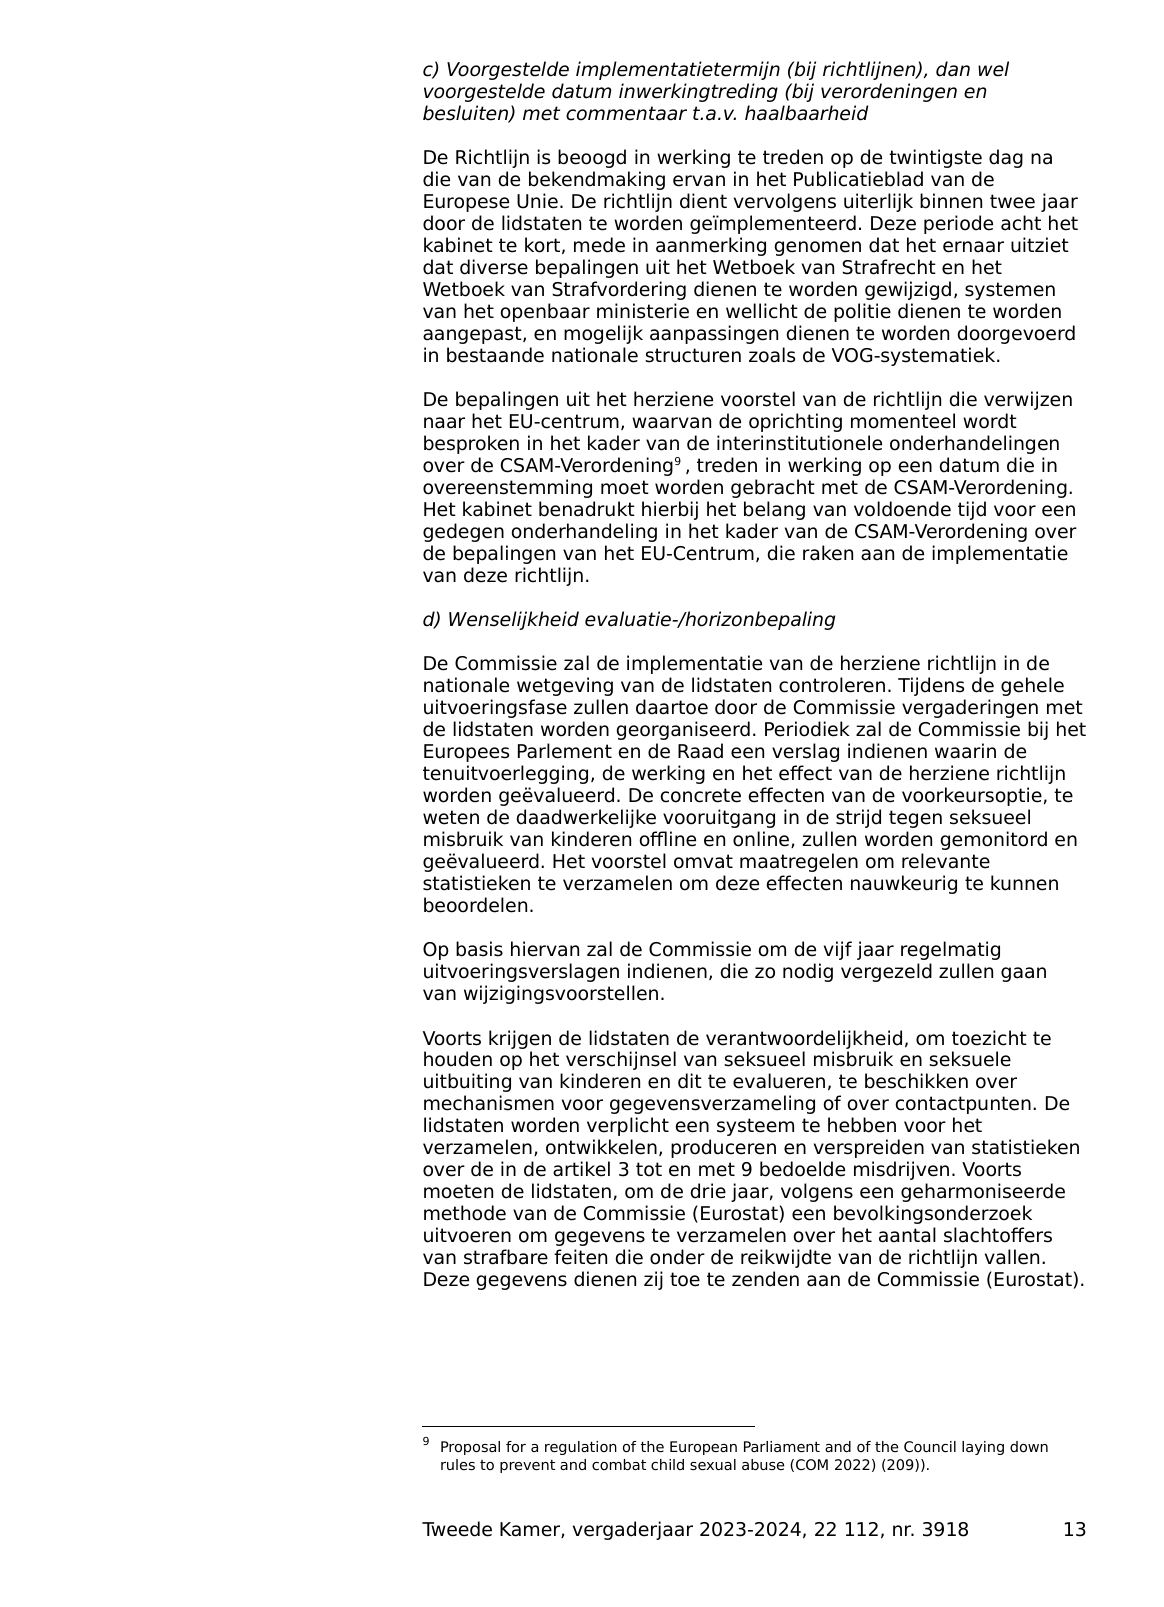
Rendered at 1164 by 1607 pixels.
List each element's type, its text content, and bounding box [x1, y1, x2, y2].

text Voorts krijgen de lidstaten de verantwoordelijkheid, om toezicht te houden op het verschijnsel van seksueel misbruik en seksuele uitbuiting van kinderen en dit te evalueren, te beschikken over mechanismen voor gegevensverzameling of over contactpunten. De lidstaten worden verplicht een systeem te hebben voor het verzamelen, ontwikkelen, produceren en verspreiden van statistieken over de in de artikel 3 tot en met 9 bedoelde misdrijven. Voorts moeten de lidstaten, om de drie jaar, volgens een geharmoniseerde methode van de Commissie (Eurostat) een bevolkingsonderzoek uitvoeren om gegevens te verzamelen over het aantal slachtoffers van strafbare feiten die onder de reikwijdte van de richtlijn vallen. Deze gegevens dienen zij toe te zenden aan de Commissie (Eurostat). [422, 1027, 1087, 1291]
subtitle c) Voorgestelde implementatietermijn (bij richtlijnen), dan wel voorgestelde datum inwerkingtreding (bij verordeningen en besluiten) met commentaar t.a.v. haalbaarheid [422, 59, 1087, 125]
text De bepalingen uit het herziene voorstel van de richtlijn die verwijzen naar het EU-centrum, waarvan de oprichting momenteel wordt besproken in het kader van de interinstitutionele onderhandelingen over de CSAM-Verordening, treden in werking op een datum die in overeenstemming moet worden gebracht met de CSAM-Verordening. Het kabinet benadrukt hierbij het belang van voldoende tijd voor een gedegen onderhandeling in het kader van de CSAM-Verordening over de bepalingen van het EU-Centrum, die raken aan de implementatie van deze richtlijn. [422, 389, 1087, 587]
text De Richtlijn is beoogd in werking te treden op de twintigste dag na die van de bekendmaking ervan in het Publicatieblad van de Europese Unie. De richtlijn dient vervolgens uiterlijk binnen twee jaar door de lidstaten te worden geïmplementeerd. Deze periode acht het kabinet te kort, mede in aanmerking genomen dat het ernaar uitziet dat diverse bepalingen uit het Wetboek van Strafrecht en het Wetboek van Strafvordering dienen te worden gewijzigd, systemen van het openbaar ministerie en wellicht de politie dienen te worden aangepast, en mogelijk aanpassingen dienen te worden doorgevoerd in bestaande nationale structuren zoals de VOG-systematiek. [422, 147, 1087, 367]
subtitle d) Wenselijkheid evaluatie-/horizonbepaling [422, 609, 1087, 631]
text Op basis hiervan zal de Commissie om de vijf jaar regelmatig uitvoeringsverslagen indienen, die zo nodig vergezeld zullen gaan van wijzigingsvoorstellen. [422, 939, 1087, 1005]
text De Commissie zal de implementatie van de herziene richtlijn in de nationale wetgeving van de lidstaten controleren. Tijdens de gehele uitvoeringsfase zullen daartoe door de Commissie vergaderingen met de lidstaten worden georganiseerd. Periodiek zal de Commissie bij het Europees Parlement en de Raad een verslag indienen waarin de tenuitvoerlegging, de werking en het effect van de herziene richtlijn worden geëvalueerd. De concrete effecten van de voorkeursoptie, te weten de daadwerkelijke vooruitgang in de strijd tegen seksueel misbruik van kinderen offline en online, zullen worden gemonitord en geëvalueerd. Het voorstel omvat maatregelen om relevante statistieken te verzamelen om deze effecten nauwkeurig te kunnen beoordelen. [422, 653, 1087, 917]
text Proposal for a regulation of the European Parliament and of the Council laying down rules to prevent and combat child sexual abuse (COM 2022) (209)). [422, 1435, 1087, 1474]
